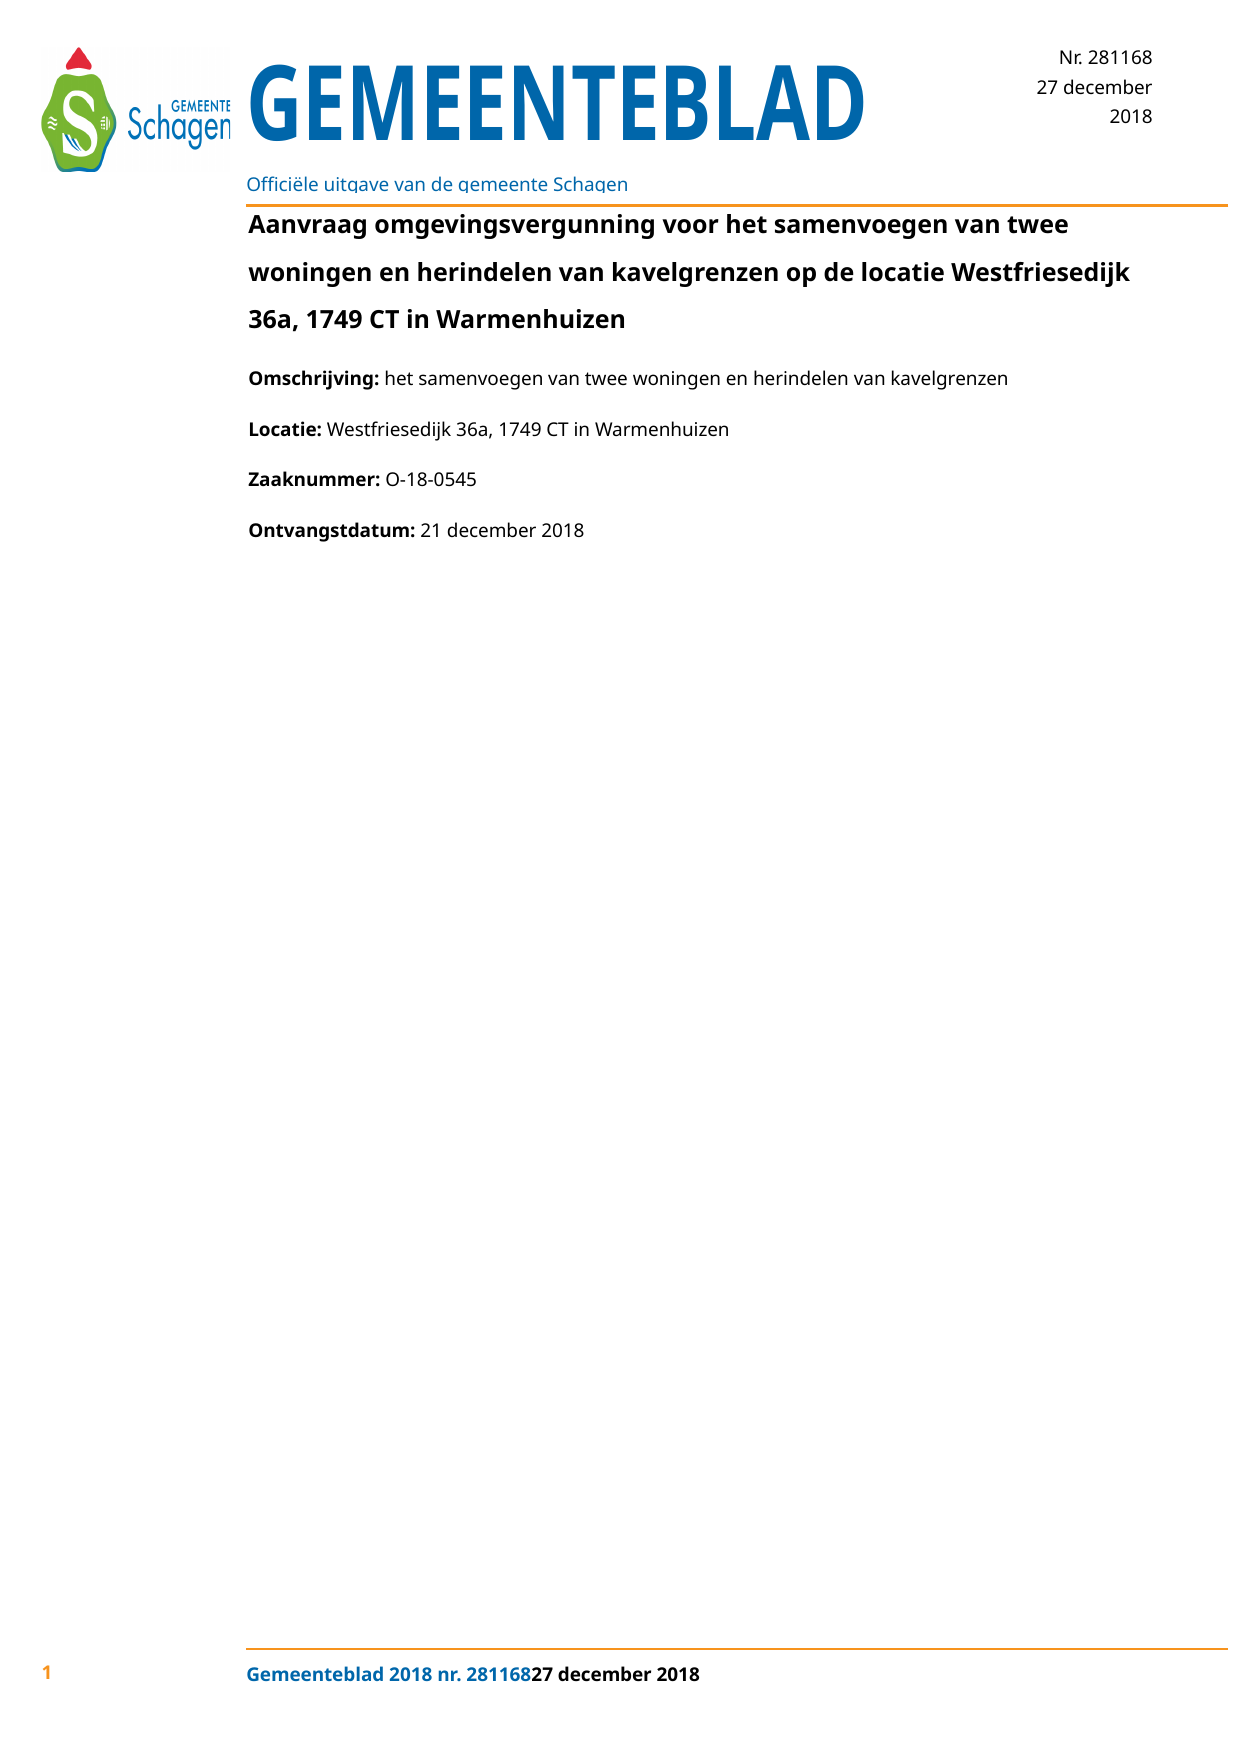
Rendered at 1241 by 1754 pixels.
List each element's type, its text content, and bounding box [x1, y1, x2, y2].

text Zaaknummer: O-18-0545 [248, 466, 1152, 492]
text Locatie: Westfriesedijk 36a, 1749 CT in Warmenhuizen [248, 416, 1152, 442]
text Ontvangstdatum: 21 december 2018 [248, 517, 1152, 542]
text Omschrijving: het samenvoegen van twee woningen en herindelen van kavelgrenzen [248, 366, 1152, 391]
picture [41, 47, 231, 172]
text Aanvraag omgevingsvergunning voor het samenvoegen van twee woningen en herindelen van kavelgrenzen op de locatie Westfriesedijk 36a, 1749 CT in Warmenhuizen [248, 207, 1152, 336]
